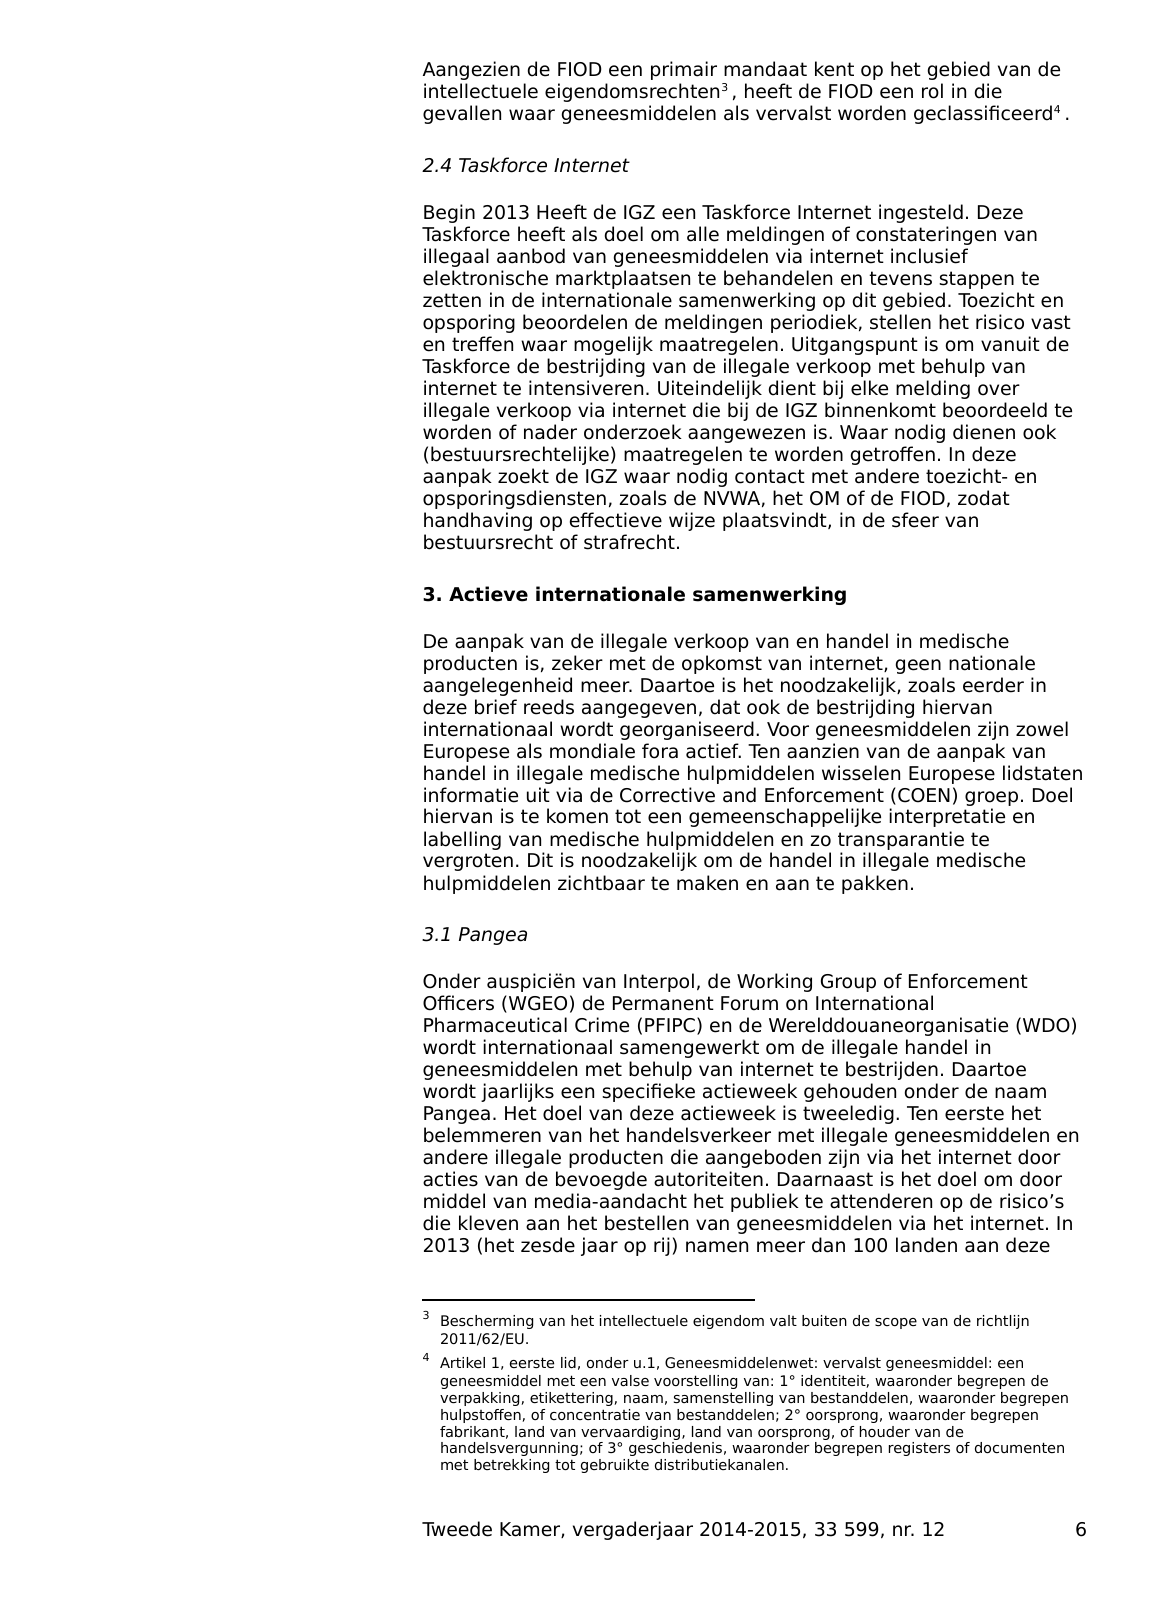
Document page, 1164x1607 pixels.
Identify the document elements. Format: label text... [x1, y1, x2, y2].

subtitle 3. Actieve internationale samenwerking [422, 584, 1087, 606]
text Aangezien de FIOD een primair mandaat kent op het gebied van de intellectuele eigendomsrechten, heeft de FIOD een rol in die gevallen waar geneesmiddelen als vervalst worden geclassificeerd. [422, 59, 1087, 125]
subtitle 3.1 Pangea [422, 924, 1087, 946]
text Bescherming van het intellectuele eigendom valt buiten de scope van de richtlijn 2011/62/EU. [422, 1309, 1087, 1348]
text De aanpak van de illegale verkoop van en handel in medische producten is, zeker met de opkomst van internet, geen nationale aangelegenheid meer. Daartoe is het noodzakelijk, zoals eerder in deze brief reeds aangegeven, dat ook de bestrijding hiervan internationaal wordt georganiseerd. Voor geneesmiddelen zijn zowel Europese als mondiale fora actief. Ten aanzien van de aanpak van handel in illegale medische hulpmiddelen wisselen Europese lidstaten informatie uit via de Corrective and Enforcement (COEN) groep. Doel hiervan is te komen tot een gemeenschappelijke interpretatie en labelling van medische hulpmiddelen en zo transparantie te vergroten. Dit is noodzakelijk om de handel in illegale medische hulpmiddelen zichtbaar te maken en aan te pakken. [422, 631, 1087, 894]
text Artikel 1, eerste lid, onder u.1, Geneesmiddelenwet: vervalst geneesmiddel: een geneesmiddel met een valse voorstelling van: 1° identiteit, waaronder begrepen de verpakking, etikettering, naam, samenstelling van bestanddelen, waaronder begrepen hulpstoffen, of concentratie van bestanddelen; 2° oorsprong, waaronder begrepen fabrikant, land van vervaardiging, land van oorsprong, of houder van de handelsvergunning; of 3° geschiedenis, waaronder begrepen registers of documenten met betrekking tot gebruikte distributiekanalen. [422, 1351, 1087, 1474]
text Onder auspiciën van Interpol, de Working Group of Enforcement Officers (WGEO) de Permanent Forum on International Pharmaceutical Crime (PFIPC) en de Werelddouaneorganisatie (WDO) wordt internationaal samengewerkt om de illegale handel in geneesmiddelen met behulp van internet te bestrijden. Daartoe wordt jaarlijks een specifieke actieweek gehouden onder de naam Pangea. Het doel van deze actieweek is tweeledig. Ten eerste het belemmeren van het handelsverkeer met illegale geneesmiddelen en andere illegale producten die aangeboden zijn via het internet door acties van de bevoegde autoriteiten. Daarnaast is het doel om door middel van media-aandacht het publiek te attenderen op de risico’s die kleven aan het bestellen van geneesmiddelen via het internet. In 2013 (het zesde jaar op rij) namen meer dan 100 landen aan deze [422, 971, 1087, 1257]
subtitle 2.4 Taskforce Internet [422, 155, 1087, 177]
text Begin 2013 Heeft de IGZ een Taskforce Internet ingesteld. Deze Taskforce heeft als doel om alle meldingen of constateringen van illegaal aanbod van geneesmiddelen via internet inclusief elektronische marktplaatsen te behandelen en tevens stappen te zetten in de internationale samenwerking op dit gebied. Toezicht en opsporing beoordelen de meldingen periodiek, stellen het risico vast en treffen waar mogelijk maatregelen. Uitgangspunt is om vanuit de Taskforce de bestrijding van de illegale verkoop met behulp van internet te intensiveren. Uiteindelijk dient bij elke melding over illegale verkoop via internet die bij de IGZ binnenkomt beoordeeld te worden of nader onderzoek aangewezen is. Waar nodig dienen ook (bestuursrechtelijke) maatregelen te worden getroffen. In deze aanpak zoekt de IGZ waar nodig contact met andere toezicht- en opsporingsdiensten, zoals de NVWA, het OM of de FIOD, zodat handhaving op effectieve wijze plaatsvindt, in de sfeer van bestuursrecht of strafrecht. [422, 202, 1087, 554]
